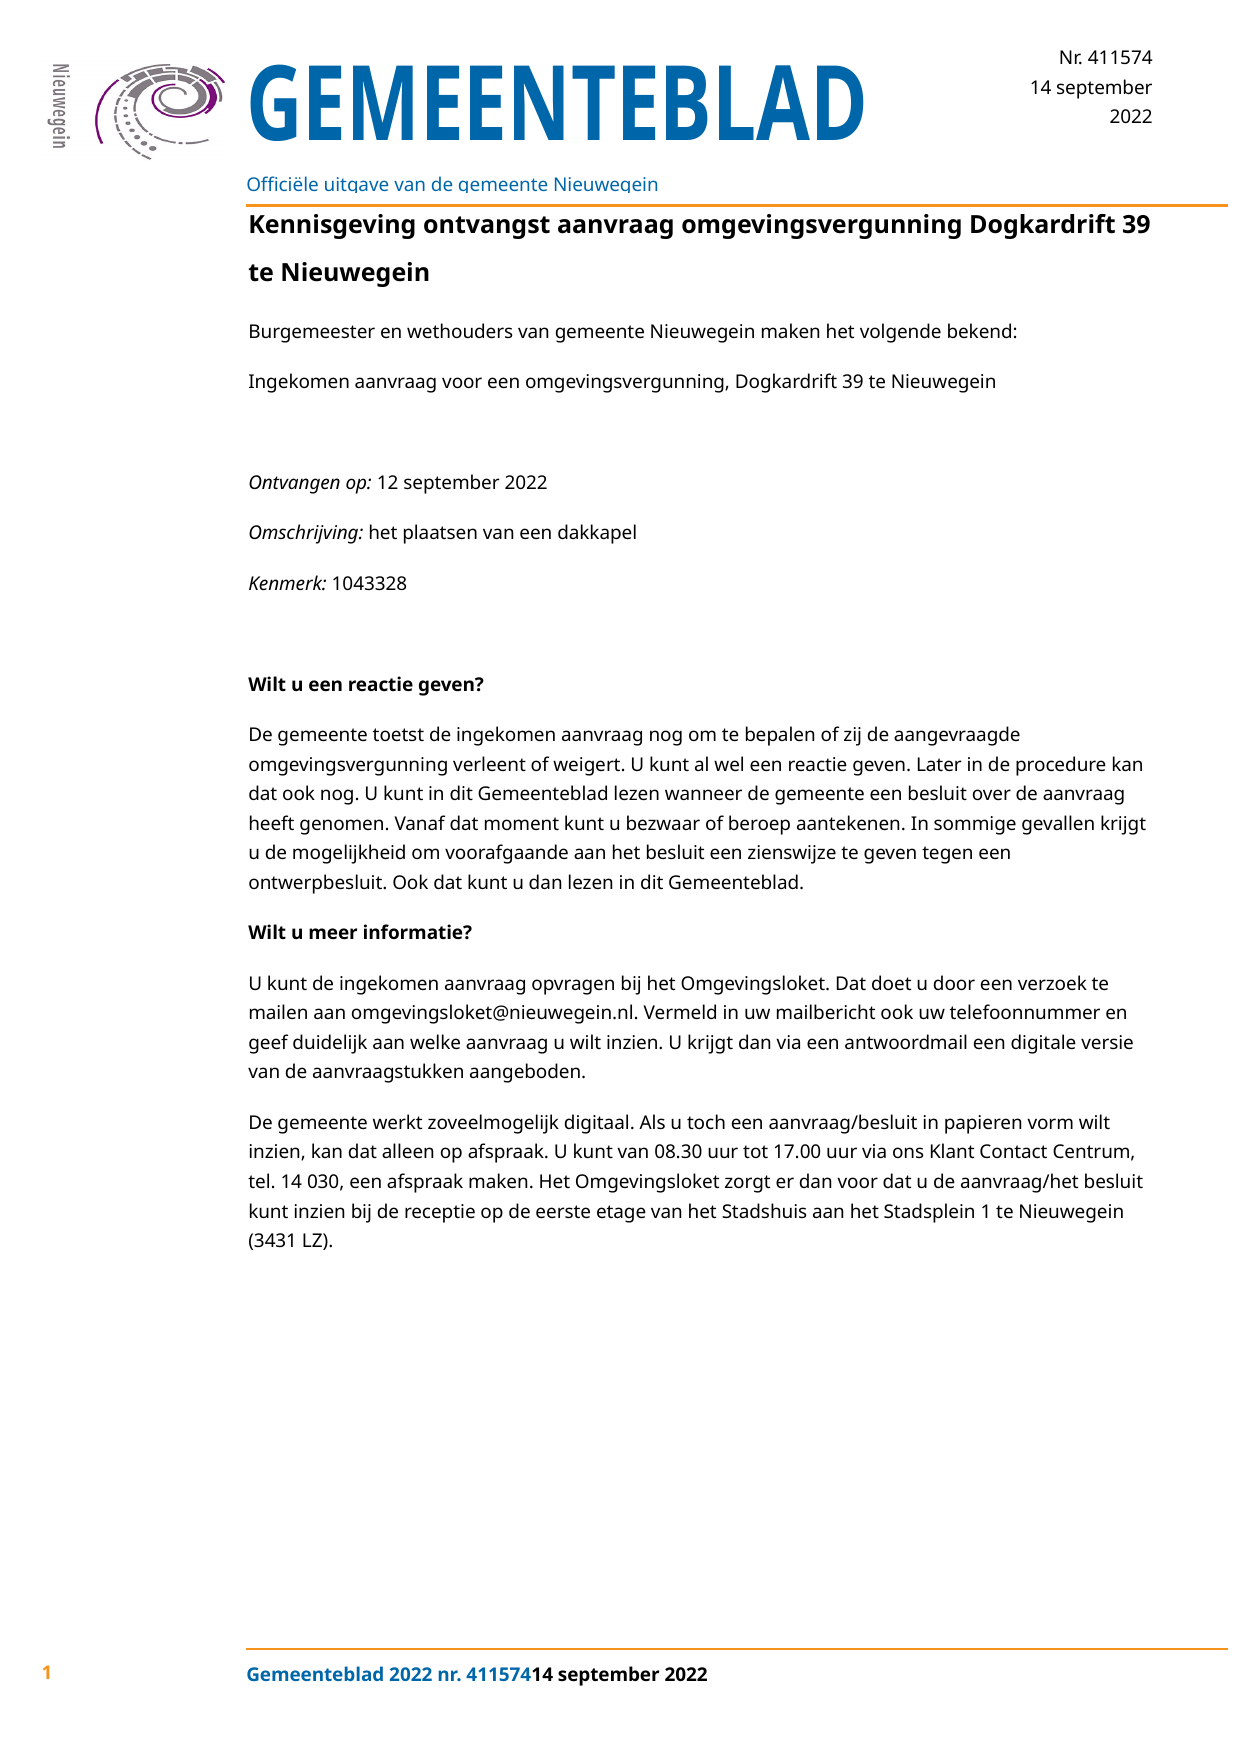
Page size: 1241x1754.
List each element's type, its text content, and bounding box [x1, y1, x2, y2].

picture [41, 47, 231, 172]
text U kunt de ingekomen aanvraag opvragen bij het Omgevingsloket. Dat doet u door een verzoek te mailen aan omgevingsloket@nieuwegein.nl. Vermeld in uw mailbericht ook uw telefoonnummer en geef duidelijk aan welke aanvraag u wilt inzien. U krijgt dan via een antwoordmail een digitale versie van de aanvraagstukken aangeboden. [248, 970, 1152, 1084]
text Wilt u een reactie geven? [248, 671, 1152, 697]
text Kennisgeving ontvangst aanvraag omgevingsvergunning Dogkardrift 39 te Nieuwegein [248, 207, 1152, 288]
text Ingekomen aanvraag voor een omgevingsvergunning, Dogkardrift 39 te Nieuwegein [248, 368, 1152, 394]
text De gemeente toetst de ingekomen aanvraag nog om te bepalen of zij de aangevraagde omgevingsvergunning verleent of weigert. U kunt al wel een reactie geven. Later in de procedure kan dat ook nog. U kunt in dit Gemeenteblad lezen wanneer de gemeente een besluit over de aanvraag heeft genomen. Vanaf dat moment kunt u bezwaar of beroep aantekenen. In sommige gevallen krijgt u de mogelijkheid om voorafgaande aan het besluit een zienswijze te geven tegen een ontwerpbesluit. Ook dat kunt u dan lezen in dit Gemeenteblad. [248, 721, 1152, 895]
text Ontvangen op: 12 september 2022 [248, 469, 1152, 495]
text Omschrijving: het plaatsen van een dakkapel [248, 519, 1152, 545]
text Burgemeester en wethouders van gemeente Nieuwegein maken het volgende bekend: [248, 318, 1152, 344]
text Wilt u meer informatie? [248, 919, 1152, 945]
text De gemeente werkt zoveelmogelijk digitaal. Als u toch een aanvraag/besluit in papieren vorm wilt inzien, kan dat alleen op afspraak. U kunt van 08.30 uur tot 17.00 uur via ons Klant Contact Centrum, tel. 14 030, een afspraak maken. Het Omgevingsloket zorgt er dan voor dat u de aanvraag/het besluit kunt inzien bij de receptie op de eerste etage van het Stadshuis aan het Stadsplein 1 te Nieuwegein (3431 LZ). [248, 1109, 1152, 1253]
text Kenmerk: 1043328 [248, 570, 1152, 596]
